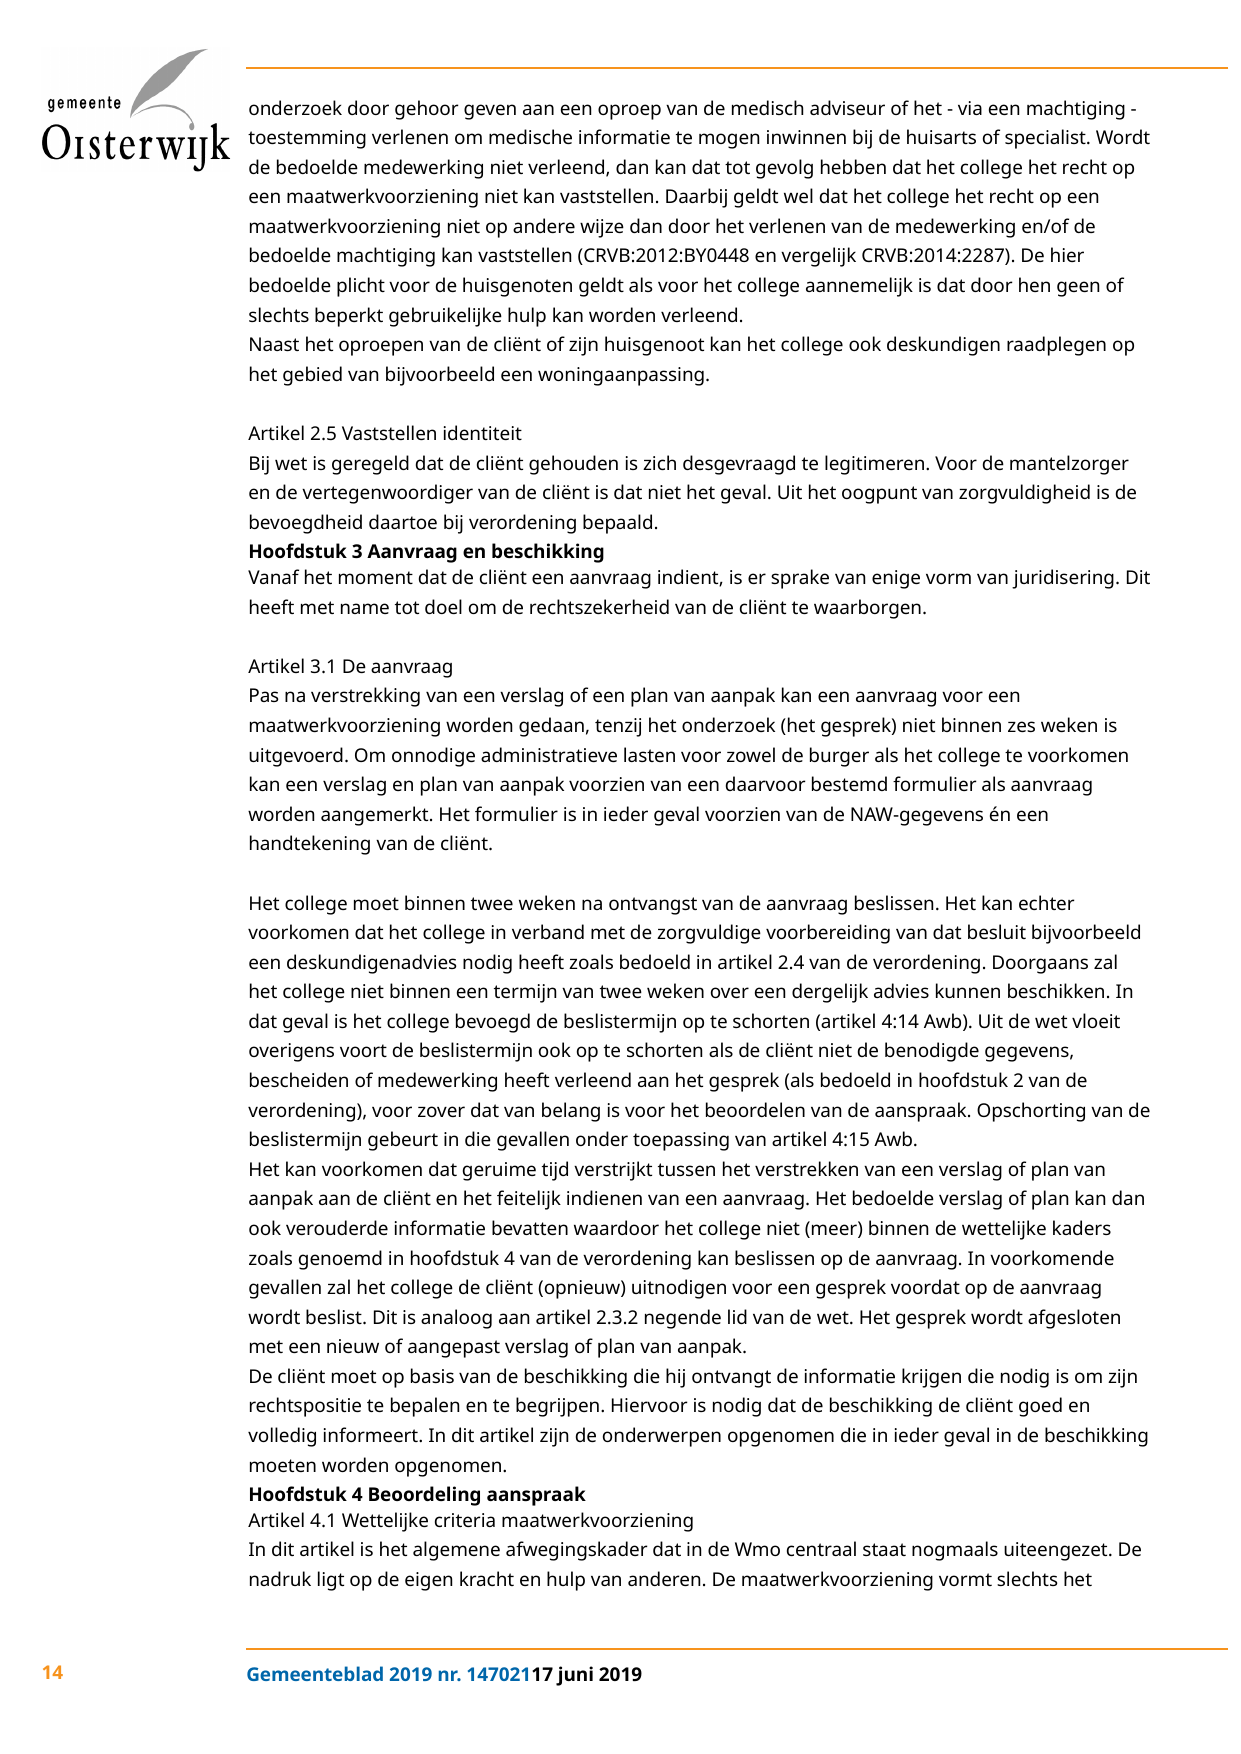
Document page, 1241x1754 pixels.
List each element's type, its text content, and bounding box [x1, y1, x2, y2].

text Artikel 3.1 De aanvraag [248, 653, 1152, 679]
text Pas na verstrekking van een verslag of een plan van aanpak kan een aanvraag voor een maatwerkvoorziening worden gedaan, tenzij het onderzoek (het gesprek) niet binnen zes weken is uitgevoerd. Om onnodige administratieve lasten voor zowel de burger als het college te voorkomen kan een verslag en plan van aanpak voorzien van een daarvoor bestemd formulier als aanvraag worden aangemerkt. Het formulier is in ieder geval voorzien van de NAW-gegevens én een handtekening van de cliënt. [248, 683, 1152, 856]
text Vanaf het moment dat de cliënt een aanvraag indient, is er sprake van enige vorm van juridisering. Dit heeft met name tot doel om de rechtszekerheid van de cliënt te waarborgen. [248, 564, 1152, 619]
picture [41, 47, 231, 172]
text Bij wet is geregeld dat de cliënt gehouden is zich desgevraagd te legitimeren. Voor de mantelzorger en de vertegenwoordiger van de cliënt is dat niet het geval. Uit het oogpunt van zorgvuldigheid is de bevoegdheid daartoe bij verordening bepaald. [248, 450, 1152, 535]
text Het kan voorkomen dat geruime tijd verstrijkt tussen het verstrekken van een verslag of plan van aanpak aan de cliënt en het feitelijk indienen van een aanvraag. Het bedoelde verslag of plan kan dan ook verouderde informatie bevatten waardoor het college niet (meer) binnen de wettelijke kaders zoals genoemd in hoofdstuk 4 van de verordening kan beslissen op de aanvraag. In voorkomende gevallen zal het college de cliënt (opnieuw) uitnodigen voor een gesprek voordat op de aanvraag wordt beslist. Dit is analoog aan artikel 2.3.2 negende lid van de wet. Het gesprek wordt afgesloten met een nieuw of aangepast verslag of plan van aanpak. [248, 1156, 1152, 1359]
text Artikel 4.1 Wettelijke criteria maatwerkvoorziening [248, 1507, 1152, 1533]
text onderzoek door gehoor geven aan een oproep van de medisch adviseur of het - via een machtiging - toestemming verlenen om medische informatie te mogen inwinnen bij de huisarts of specialist. Wordt de bedoelde medewerking niet verleend, dan kan dat tot gevolg hebben dat het college het recht op een maatwerkvoorziening niet kan vaststellen. Daarbij geldt wel dat het college het recht op een maatwerkvoorziening niet op andere wijze dan door het verlenen van de medewerking en/of de bedoelde machtiging kan vaststellen (CRVB:2012:BY0448 en vergelijk CRVB:2014:2287). De hier bedoelde plicht voor de huisgenoten geldt als voor het college aannemelijk is dat door hen geen of slechts beperkt gebruikelijke hulp kan worden verleend. [248, 95, 1152, 328]
text Artikel 2.5 Vaststellen identiteit [248, 420, 1152, 446]
text In dit artikel is het algemene afwegingskader dat in de Wmo centraal staat nogmaals uiteengezet. De nadruk ligt op de eigen kracht en hulp van anderen. De maatwerkvoorziening vormt slechts het [248, 1537, 1152, 1592]
text Hoofdstuk 4 Beoordeling aanspraak [248, 1481, 1152, 1507]
text Naast het oproepen van de cliënt of zijn huisgenoot kan het college ook deskundigen raadplegen op het gebied van bijvoorbeeld een woningaanpassing. [248, 331, 1152, 387]
text Het college moet binnen twee weken na ontvangst van de aanvraag beslissen. Het kan echter voorkomen dat het college in verband met de zorgvuldige voorbereiding van dat besluit bijvoorbeeld een deskundigenadvies nodig heeft zoals bedoeld in artikel 2.4 van de verordening. Doorgaans zal het college niet binnen een termijn van twee weken over een dergelijk advies kunnen beschikken. In dat geval is het college bevoegd de beslistermijn op te schorten (artikel 4:14 Awb). Uit de wet vloeit overigens voort de beslistermijn ook op te schorten als de cliënt niet de benodigde gegevens, bescheiden of medewerking heeft verleend aan het gesprek (als bedoeld in hoofdstuk 2 van de verordening), voor zover dat van belang is voor het beoordelen van de aanspraak. Opschorting van de beslistermijn gebeurt in die gevallen onder toepassing van artikel 4:15 Awb. [248, 890, 1152, 1152]
text De cliënt moet op basis van de beschikking die hij ontvangt de informatie krijgen die nodig is om zijn rechtspositie te bepalen en te begrijpen. Hiervoor is nodig dat de beschikking de cliënt goed en volledig informeert. In dit artikel zijn de onderwerpen opgenomen die in ieder geval in de beschikking moeten worden opgenomen. [248, 1363, 1152, 1477]
text Hoofdstuk 3 Aanvraag en beschikking [248, 538, 1152, 564]
